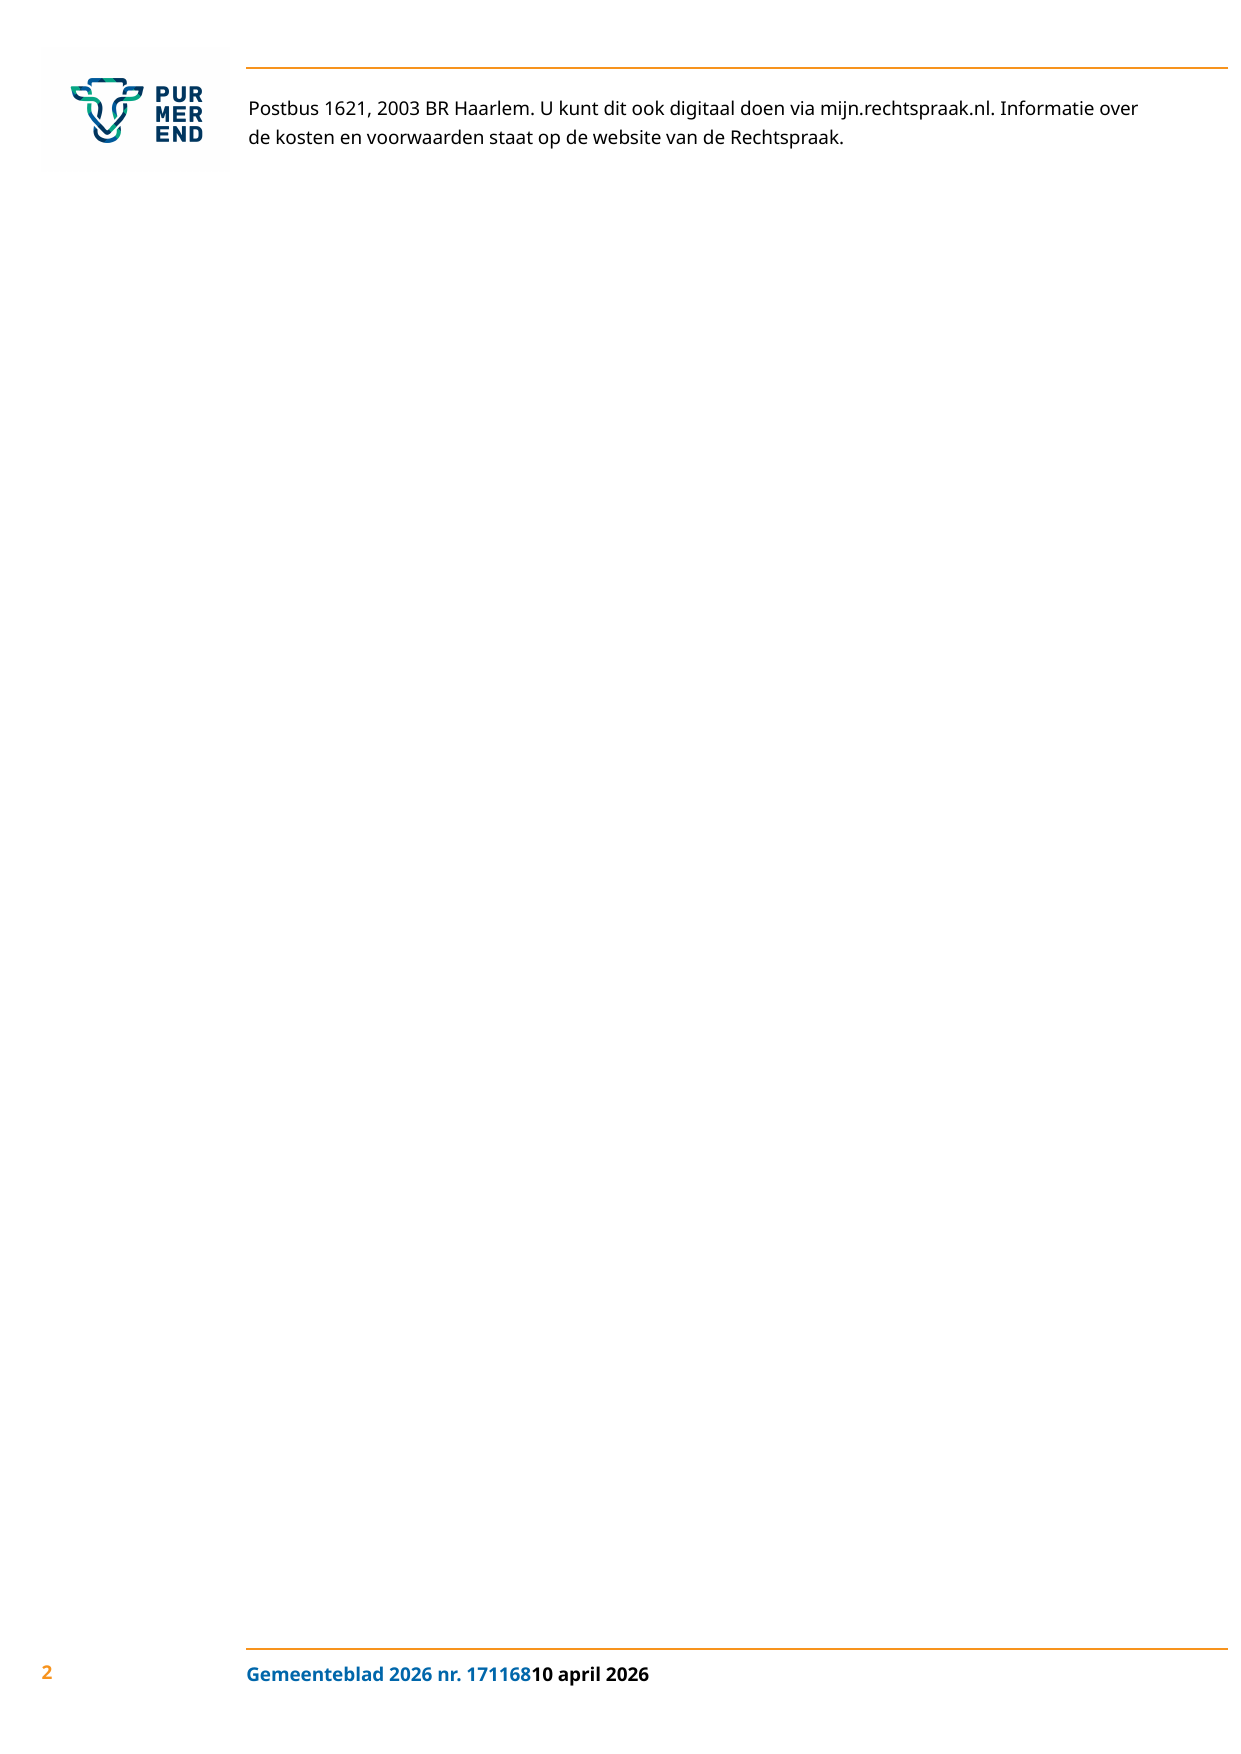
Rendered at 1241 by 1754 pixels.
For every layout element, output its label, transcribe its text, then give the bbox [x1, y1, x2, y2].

picture [41, 47, 231, 172]
text Postbus 1621, 2003 BR Haarlem. U kunt dit ook digitaal doen via mijn.rechtspraak.nl. Informatie over de kosten en voorwaarden staat op de website van de Rechtspraak. [248, 95, 1152, 150]
